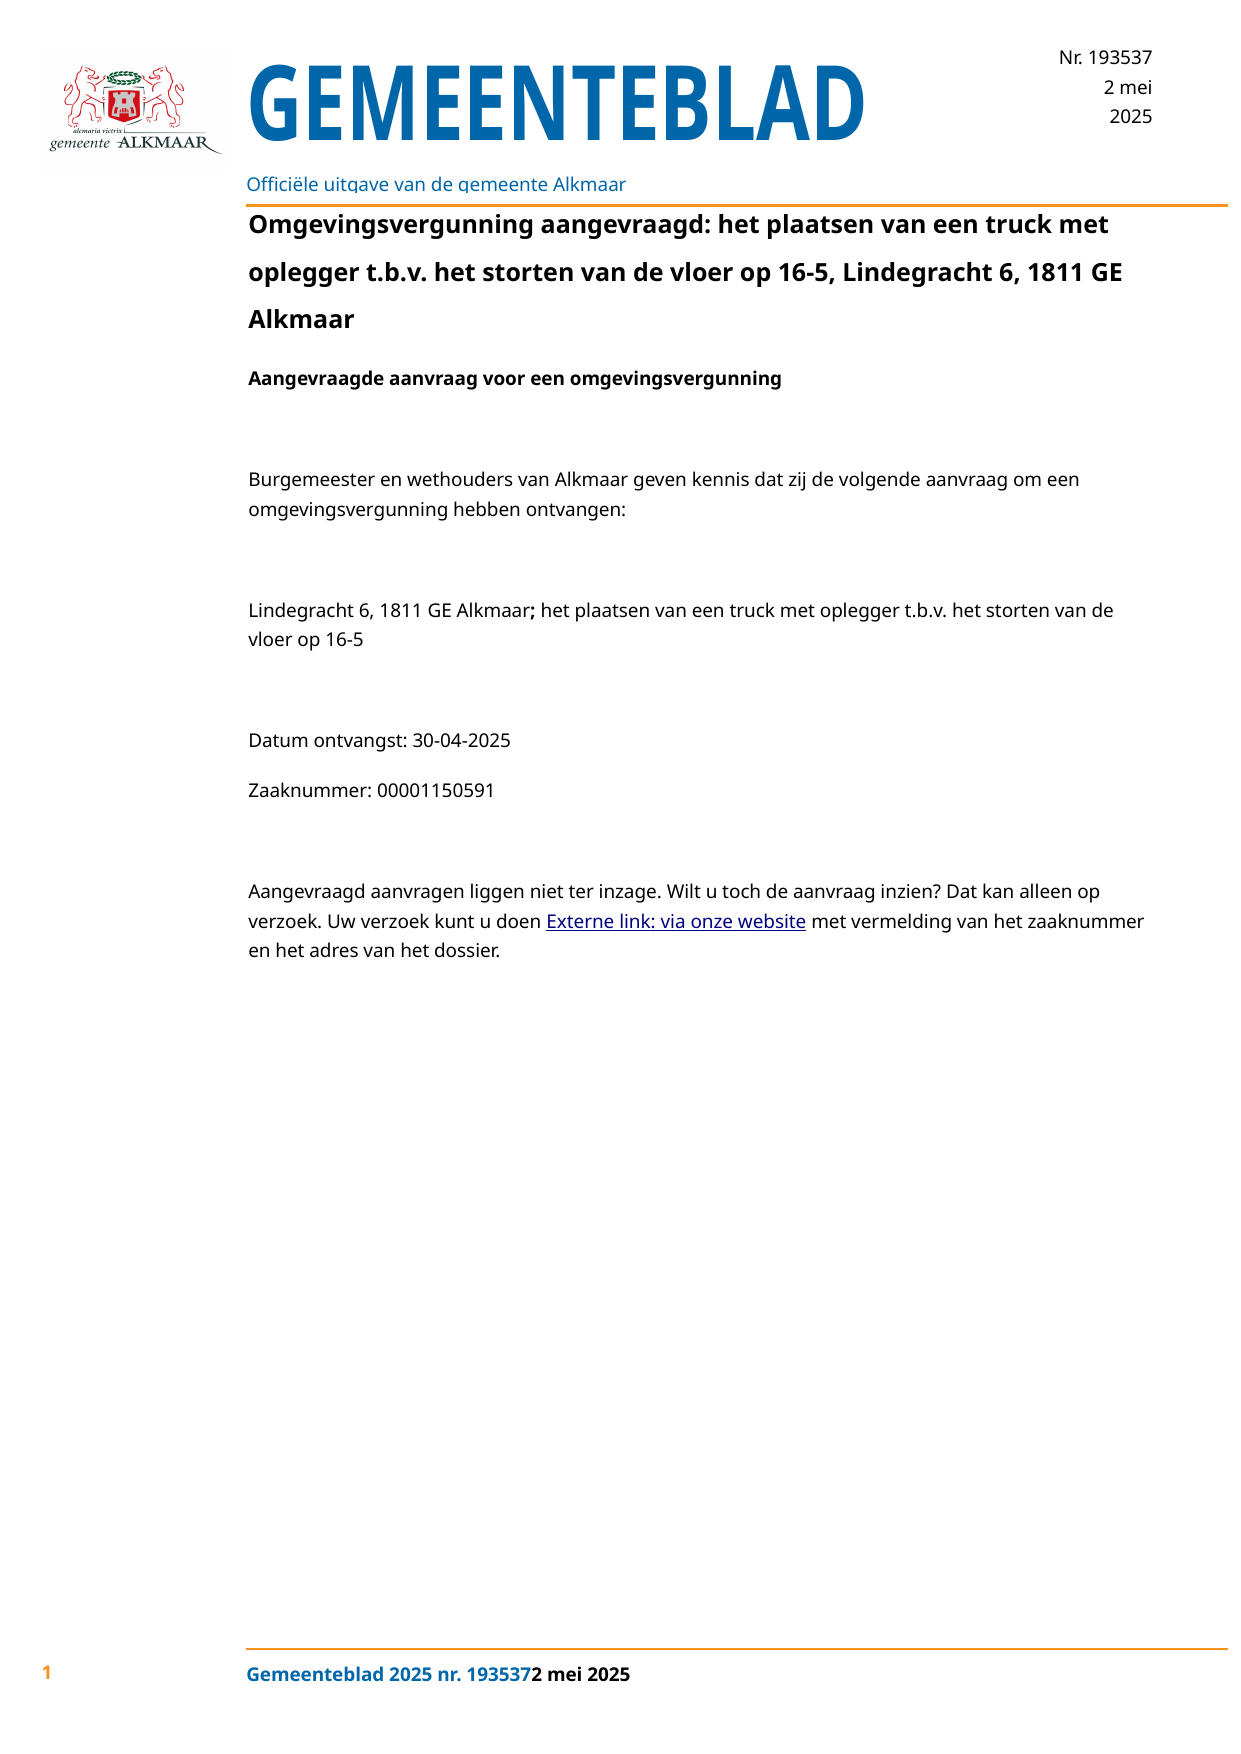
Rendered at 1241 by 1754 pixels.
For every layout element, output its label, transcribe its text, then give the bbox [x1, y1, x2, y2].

picture [41, 47, 231, 172]
text Aangevraagd aanvragen liggen niet ter inzage. Wilt u toch de aanvraag inzien? Dat kan alleen op verzoek. Uw verzoek kunt u doen Externe link: via onze website met vermelding van het zaaknummer en het adres van het dossier. [248, 878, 1152, 963]
text Zaaknummer: 00001150591 [248, 778, 1152, 803]
text Aangevraagde aanvraag voor een omgevingsvergunning [248, 366, 1152, 391]
text Datum ontvangst: 30-04-2025 [248, 727, 1152, 753]
text Lindegracht 6, 1811 GE Alkmaar; het plaatsen van een truck met oplegger t.b.v. het storten van de vloer op 16-5 [248, 597, 1152, 652]
text Burgemeester en wethouders van Alkmaar geven kennis dat zij de volgende aanvraag om een omgevingsvergunning hebben ontvangen: [248, 466, 1152, 522]
text Omgevingsvergunning aangevraagd: het plaatsen van een truck met oplegger t.b.v. het storten van de vloer op 16-5, Lindegracht 6, 1811 GE Alkmaar [248, 207, 1152, 336]
